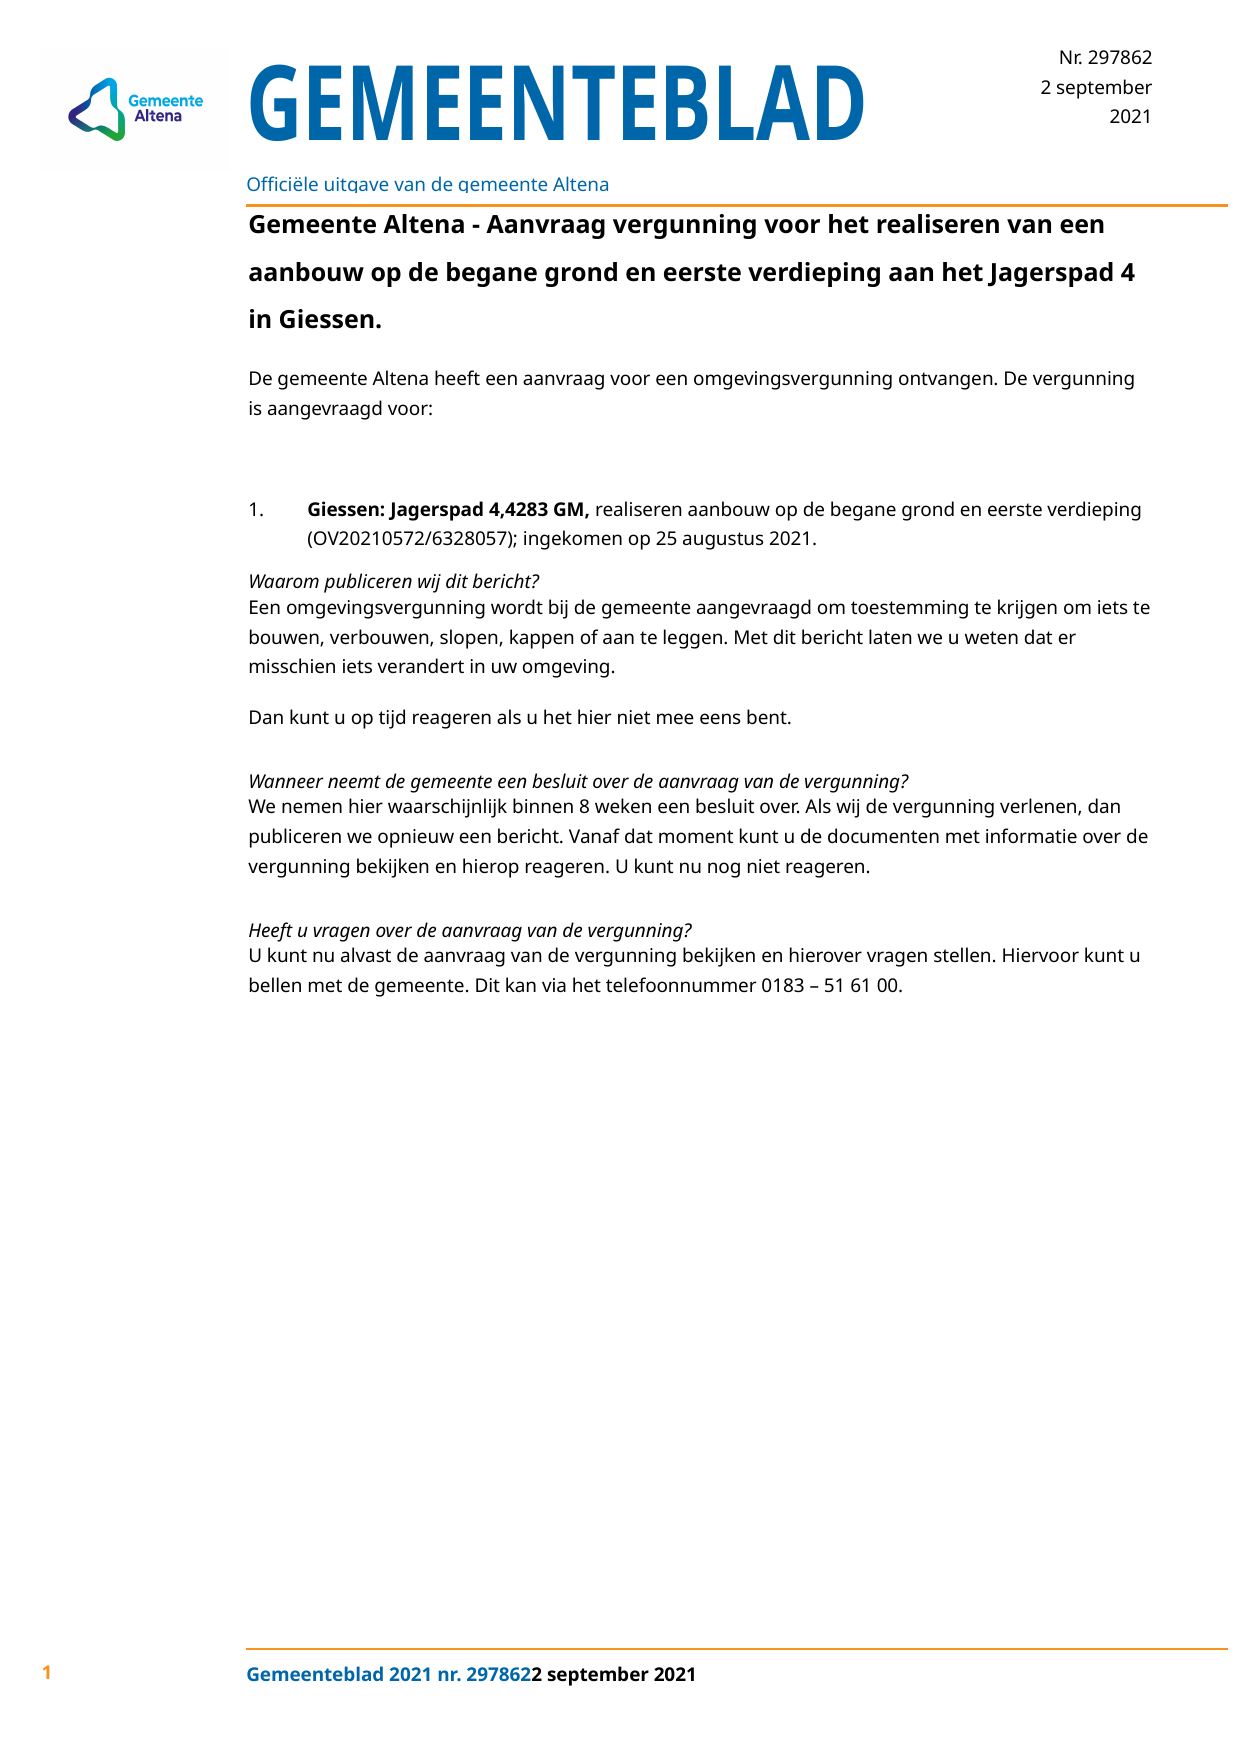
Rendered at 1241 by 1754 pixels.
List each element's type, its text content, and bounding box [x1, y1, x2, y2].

text De gemeente Altena heeft een aanvraag voor een omgevingsvergunning ontvangen. De vergunning is aangevraagd voor: [248, 366, 1152, 421]
text We nemen hier waarschijnlijk binnen 8 weken een besluit over. Als wij de vergunning verlenen, dan publiceren we opnieuw een bericht. Vanaf dat moment kunt u de documenten met informatie over de vergunning bekijken en hierop reageren. U kunt nu nog niet reageren. [248, 794, 1152, 878]
list Giessen: Jagerspad 4,4283 GM, realiseren aanbouw op de begane grond en eerste verdieping (OV20210572/6328057); ingekomen op 25 augustus 2021. [248, 496, 1152, 551]
text Dan kunt u op tijd reageren als u het hier niet mee eens bent. [248, 704, 1152, 730]
picture [41, 47, 231, 172]
text Waarom publiceren wij dit bericht? [248, 569, 1152, 594]
text Wanneer neemt de gemeente een besluit over de aanvraag van de vergunning? [248, 768, 1152, 794]
text Gemeente Altena - Aanvraag vergunning voor het realiseren van een aanbouw op de begane grond en eerste verdieping aan het Jagerspad 4 in Giessen. [248, 207, 1152, 336]
text U kunt nu alvast de aanvraag van de vergunning bekijken en hierover vragen stellen. Hiervoor kunt u bellen met de gemeente. Dit kan via het telefoonnummer 0183 – 51 61 00. [248, 942, 1152, 998]
text Een omgevingsvergunning wordt bij de gemeente aangevraagd om toestemming te krijgen om iets te bouwen, verbouwen, slopen, kappen of aan te leggen. Met dit bericht laten we u weten dat er misschien iets verandert in uw omgeving. [248, 594, 1152, 679]
text Heeft u vragen over de aanvraag van de vergunning? [248, 917, 1152, 942]
